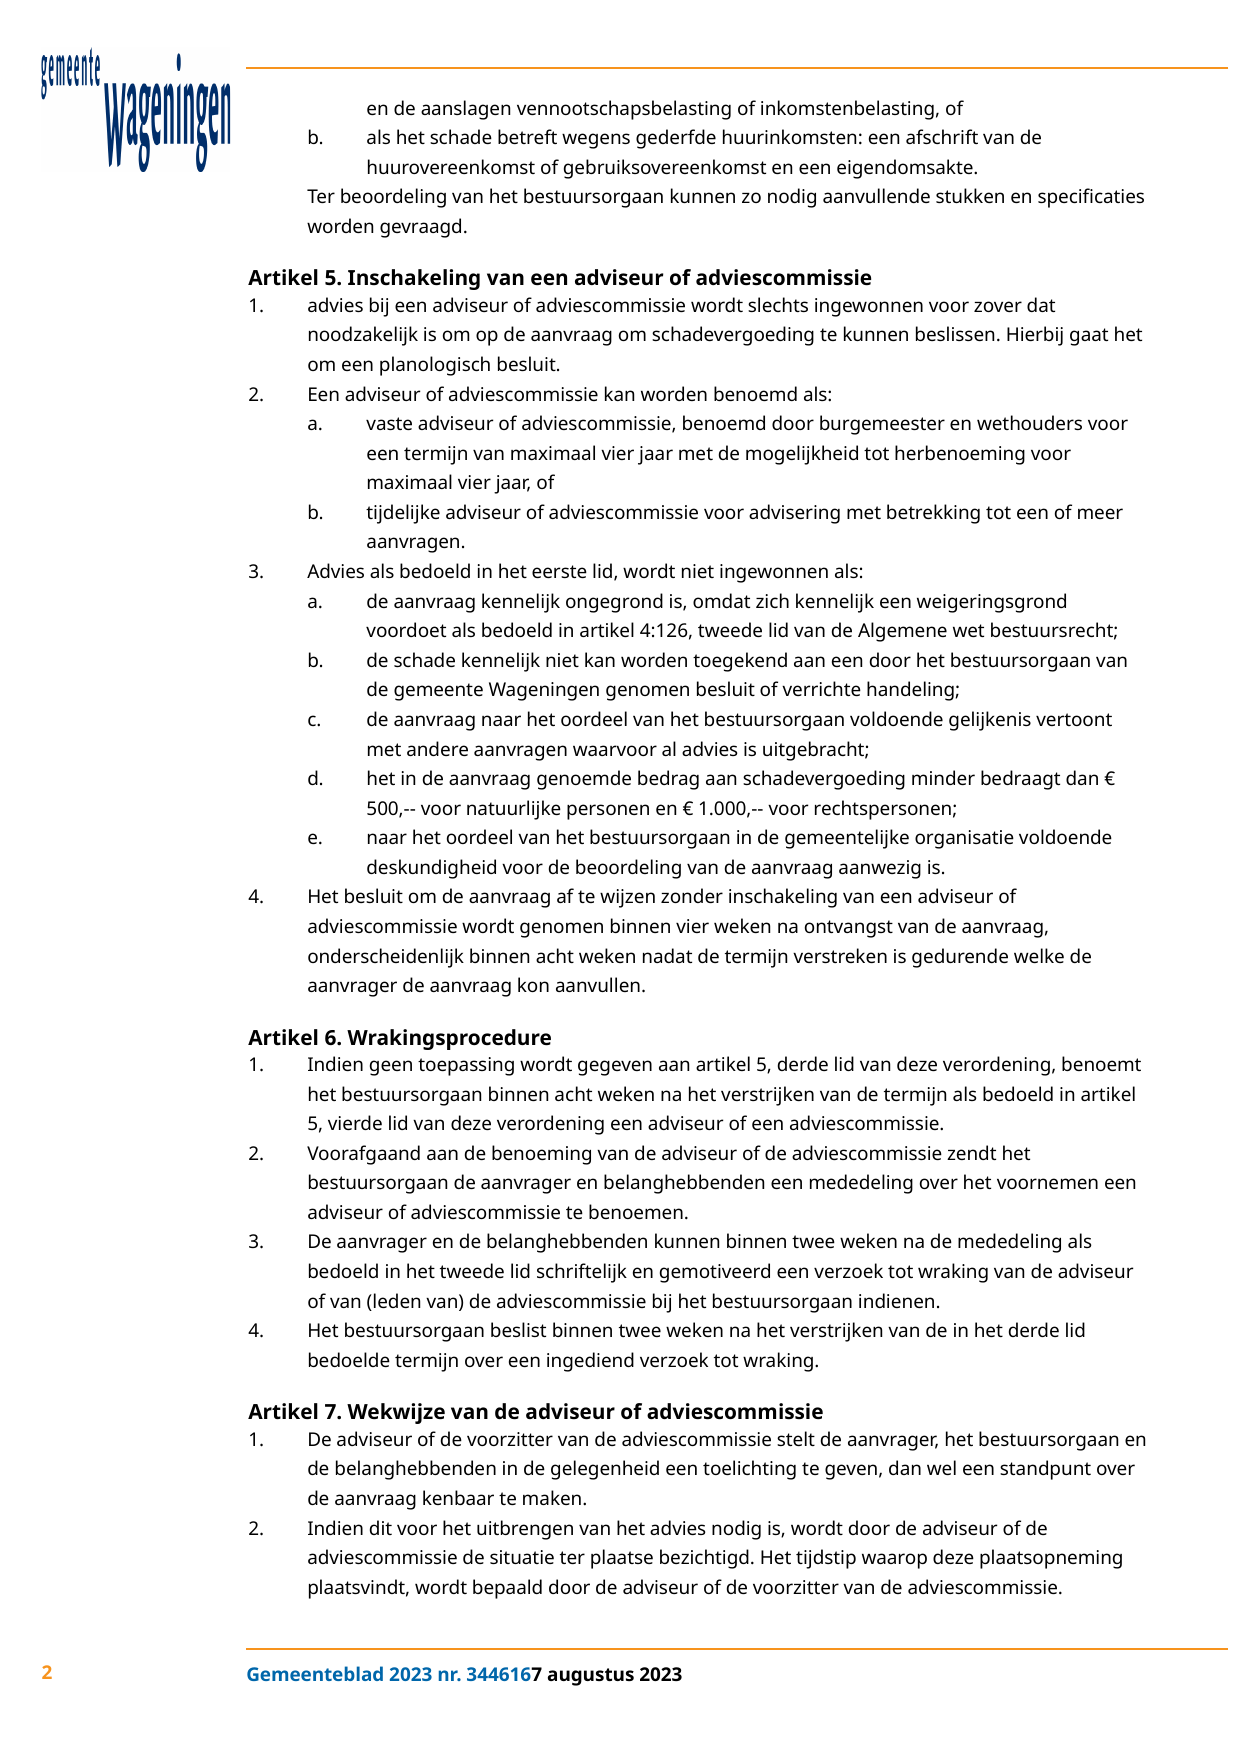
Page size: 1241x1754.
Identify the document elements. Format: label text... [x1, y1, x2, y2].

list Ter beoordeling van het bestuursorgaan kunnen zo nodig aanvullende stukken en specificaties worden gevraagd. [248, 183, 1152, 239]
text Artikel 6. Wrakingsprocedure [248, 1023, 1152, 1051]
text Artikel 5. Inschakeling van een adviseur of adviescommissie [248, 263, 1152, 292]
list de schade kennelijk niet kan worden toegekend aan een door het bestuursorgaan van de gemeente Wageningen genomen besluit of verrichte handeling; [307, 647, 1152, 702]
text Artikel 7. Wekwijze van de adviseur of adviescommissie [248, 1397, 1152, 1426]
list vaste adviseur of adviescommissie, benoemd door burgemeester en wethouders voor een termijn van maximaal vier jaar met de mogelijkheid tot herbenoeming voor maximaal vier jaar, of [307, 410, 1152, 495]
list De adviseur of de voorzitter van de adviescommissie stelt de aanvrager, het bestuursorgaan en de belanghebbenden in de gelegenheid een toelichting te geven, dan wel een standpunt over de aanvraag kenbaar te maken. [248, 1426, 1152, 1511]
list Een adviseur of adviescommissie kan worden benoemd als: [248, 381, 1152, 406]
list Indien geen toepassing wordt gegeven aan artikel 5, derde lid van deze verordening, benoemt het bestuursorgaan binnen acht weken na het verstrijken van de termijn als bedoeld in artikel 5, vierde lid van deze verordening een adviseur of een adviescommissie. [248, 1051, 1152, 1136]
list en de aanslagen vennootschapsbelasting of inkomstenbelasting, of [307, 95, 1152, 121]
list Het bestuursorgaan beslist binnen twee weken na het verstrijken van de in het derde lid bedoelde termijn over een ingediend verzoek tot wraking. [248, 1317, 1152, 1373]
list het in de aanvraag genoemde bedrag aan schadevergoeding minder bedraagt dan € 500,-- voor natuurlijke personen en € 1.000,-- voor rechtspersonen; [307, 765, 1152, 821]
list de aanvraag kennelijk ongegrond is, omdat zich kennelijk een weigeringsgrond voordoet als bedoeld in artikel 4:126, tweede lid van de Algemene wet bestuursrecht; [307, 588, 1152, 643]
list De aanvrager en de belanghebbenden kunnen binnen twee weken na de mededeling als bedoeld in het tweede lid schriftelijk en gemotiveerd een verzoek tot wraking van de adviseur of van (leden van) de adviescommissie bij het bestuursorgaan indienen. [248, 1229, 1152, 1314]
list de aanvraag naar het oordeel van het bestuursorgaan voldoende gelijkenis vertoont met andere aanvragen waarvoor al advies is uitgebracht; [307, 706, 1152, 761]
list naar het oordeel van het bestuursorgaan in de gemeentelijke organisatie voldoende deskundigheid voor de beoordeling van de aanvraag aanwezig is. [307, 824, 1152, 880]
picture [41, 47, 231, 172]
list Indien dit voor het uitbrengen van het advies nodig is, wordt door de adviseur of de adviescommissie de situatie ter plaatse bezichtigd. Het tijdstip waarop deze plaatsopneming plaatsvindt, wordt bepaald door de adviseur of de voorzitter van de adviescommissie. [248, 1515, 1152, 1599]
list Het besluit om de aanvraag af te wijzen zonder inschakeling van een adviseur of adviescommissie wordt genomen binnen vier weken na ontvangst van de aanvraag, onderscheidenlijk binnen acht weken nadat de termijn verstreken is gedurende welke de aanvrager de aanvraag kon aanvullen. [248, 884, 1152, 998]
list Advies als bedoeld in het eerste lid, wordt niet ingewonnen als: [248, 558, 1152, 584]
list tijdelijke adviseur of adviescommissie voor advisering met betrekking tot een of meer aanvragen. [307, 499, 1152, 554]
list advies bij een adviseur of adviescommissie wordt slechts ingewonnen voor zover dat noodzakelijk is om op de aanvraag om schadevergoeding te kunnen beslissen. Hierbij gaat het om een planologisch besluit. [248, 292, 1152, 377]
list als het schade betreft wegens gederfde huurinkomsten: een afschrift van de huurovereenkomst of gebruiksovereenkomst en een eigendomsakte. [307, 124, 1152, 180]
list Voorafgaand aan de benoeming van de adviseur of de adviescommissie zendt het bestuursorgaan de aanvrager en belanghebbenden een mededeling over het voornemen een adviseur of adviescommissie te benoemen. [248, 1140, 1152, 1225]
